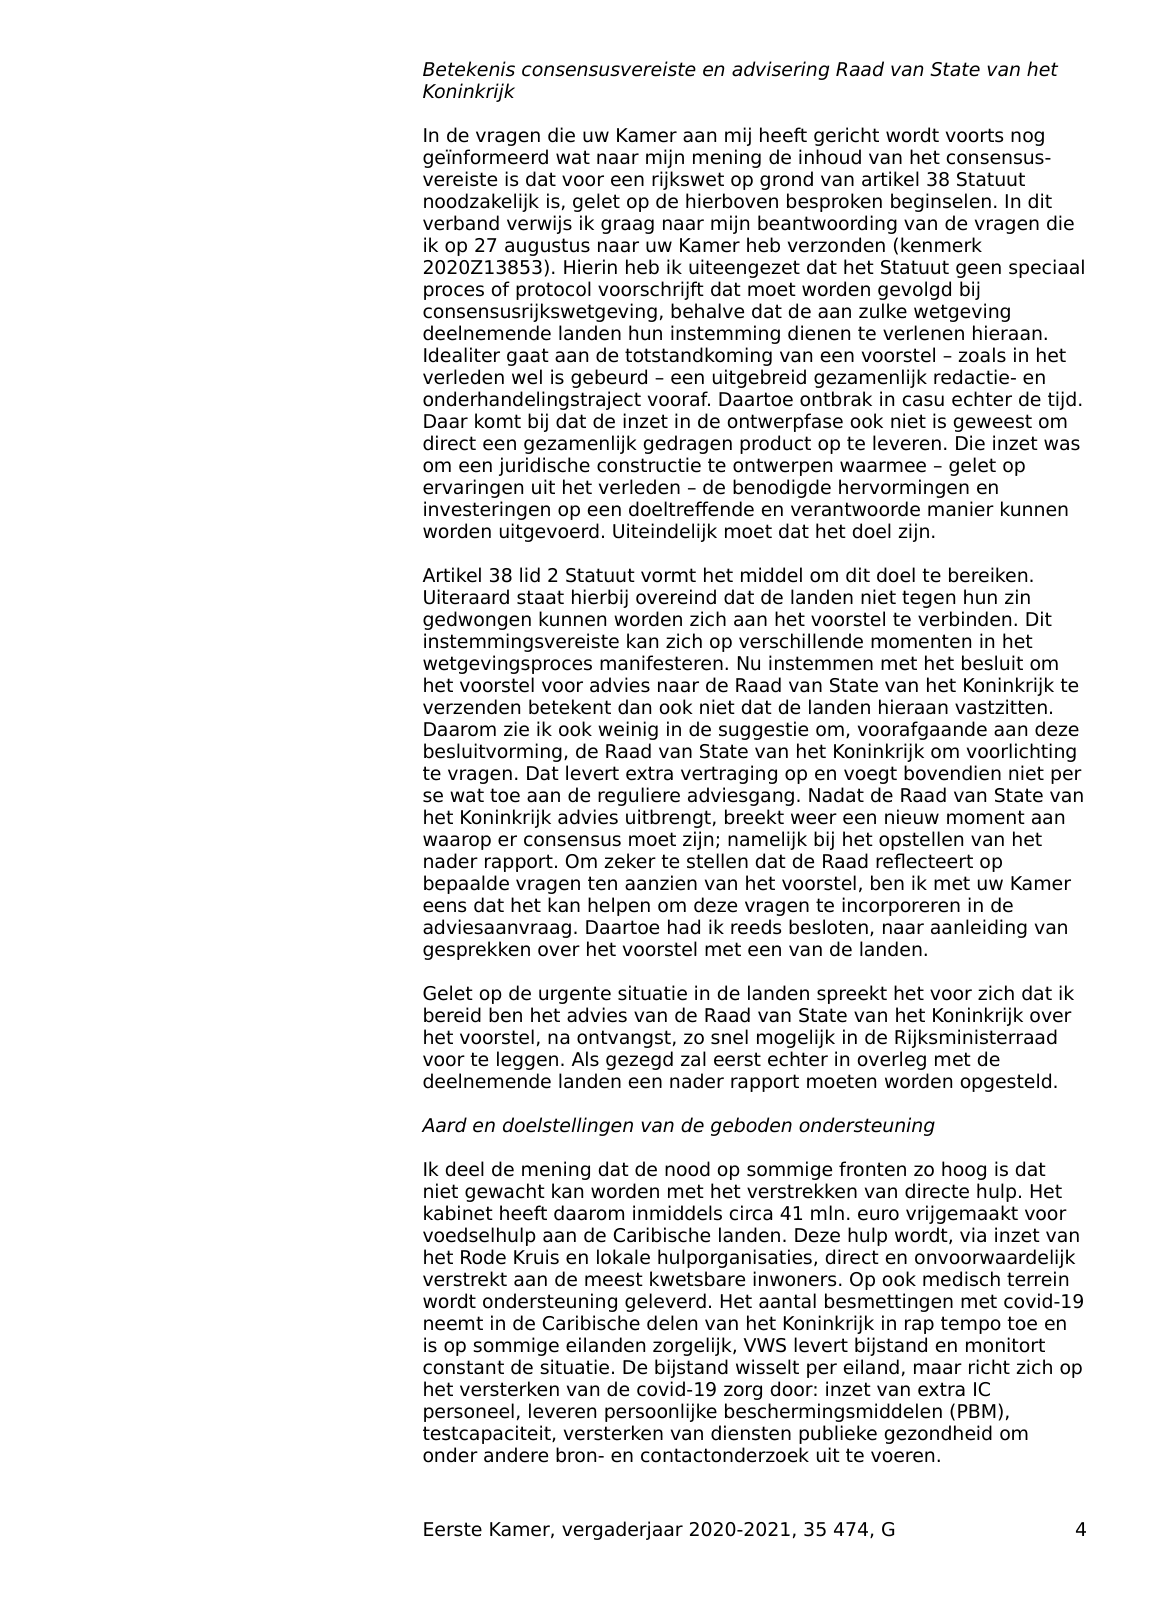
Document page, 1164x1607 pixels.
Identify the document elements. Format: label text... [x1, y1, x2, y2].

text Ik deel de mening dat de nood op sommige fronten zo hoog is dat niet gewacht kan worden met het verstrekken van directe hulp. Het kabinet heeft daarom inmiddels circa 41 mln. euro vrijgemaakt voor voedselhulp aan de Caribische landen. Deze hulp wordt, via inzet van het Rode Kruis en lokale hulporganisaties, direct en onvoorwaardelijk verstrekt aan de meest kwetsbare inwoners. Op ook medisch terrein wordt ondersteuning geleverd. Het aantal besmettingen met covid-19 neemt in de Caribische delen van het Koninkrijk in rap tempo toe en is op sommige eilanden zorgelijk, VWS levert bijstand en monitort constant de situatie. De bijstand wisselt per eiland, maar richt zich op het versterken van de covid-19 zorg door: inzet van extra IC personeel, leveren persoonlijke beschermingsmiddelen (PBM), testcapaciteit, versterken van diensten publieke gezondheid om onder andere bron- en contactonderzoek uit te voeren. [422, 1159, 1087, 1467]
text Gelet op de urgente situatie in de landen spreekt het voor zich dat ik bereid ben het advies van de Raad van State van het Koninkrijk over het voorstel, na ontvangst, zo snel mogelijk in de Rijksministerraad voor te leggen. Als gezegd zal eerst echter in overleg met de deelnemende landen een nader rapport moeten worden opgesteld. [422, 983, 1087, 1093]
text Artikel 38 lid 2 Statuut vormt het middel om dit doel te bereiken. Uiteraard staat hierbij overeind dat de landen niet tegen hun zin gedwongen kunnen worden zich aan het voorstel te verbinden. Dit instemmingsvereiste kan zich op verschillende momenten in het wetgevingsproces manifesteren. Nu instemmen met het besluit om het voorstel voor advies naar de Raad van State van het Koninkrijk te verzenden betekent dan ook niet dat de landen hieraan vastzitten. Daarom zie ik ook weinig in de suggestie om, voorafgaande aan deze besluitvorming, de Raad van State van het Koninkrijk om voorlichting te vragen. Dat levert extra vertraging op en voegt bovendien niet per se wat toe aan de reguliere adviesgang. Nadat de Raad van State van het Koninkrijk advies uitbrengt, breekt weer een nieuw moment aan waarop er consensus moet zijn; namelijk bij het opstellen van het nader rapport. Om zeker te stellen dat de Raad reflecteert op bepaalde vragen ten aanzien van het voorstel, ben ik met uw Kamer eens dat het kan helpen om deze vragen te incorporeren in de adviesaanvraag. Daartoe had ik reeds besloten, naar aanleiding van gesprekken over het voorstel met een van de landen. [422, 565, 1087, 961]
subtitle Aard en doelstellingen van de geboden ondersteuning [422, 1115, 1087, 1137]
subtitle Betekenis consensusvereiste en advisering Raad van State van het Koninkrijk [422, 59, 1087, 103]
text In de vragen die uw Kamer aan mij heeft gericht wordt voorts nog geïnformeerd wat naar mijn mening de inhoud van het consensus-vereiste is dat voor een rijkswet op grond van artikel 38 Statuut noodzakelijk is, gelet op de hierboven besproken beginselen. In dit verband verwijs ik graag naar mijn beantwoording van de vragen die ik op 27 augustus naar uw Kamer heb verzonden (kenmerk 2020Z13853). Hierin heb ik uiteengezet dat het Statuut geen speciaal proces of protocol voorschrijft dat moet worden gevolgd bij consensusrijkswetgeving, behalve dat de aan zulke wetgeving deelnemende landen hun instemming dienen te verlenen hieraan. Idealiter gaat aan de totstandkoming van een voorstel – zoals in het verleden wel is gebeurd – een uitgebreid gezamenlijk redactie- en onderhandelingstraject vooraf. Daartoe ontbrak in casu echter de tijd. Daar komt bij dat de inzet in de ontwerpfase ook niet is geweest om direct een gezamenlijk gedragen product op te leveren. Die inzet was om een juridische constructie te ontwerpen waarmee – gelet op ervaringen uit het verleden – de benodigde hervormingen en investeringen op een doeltreffende en verantwoorde manier kunnen worden uitgevoerd. Uiteindelijk moet dat het doel zijn. [422, 125, 1087, 543]
